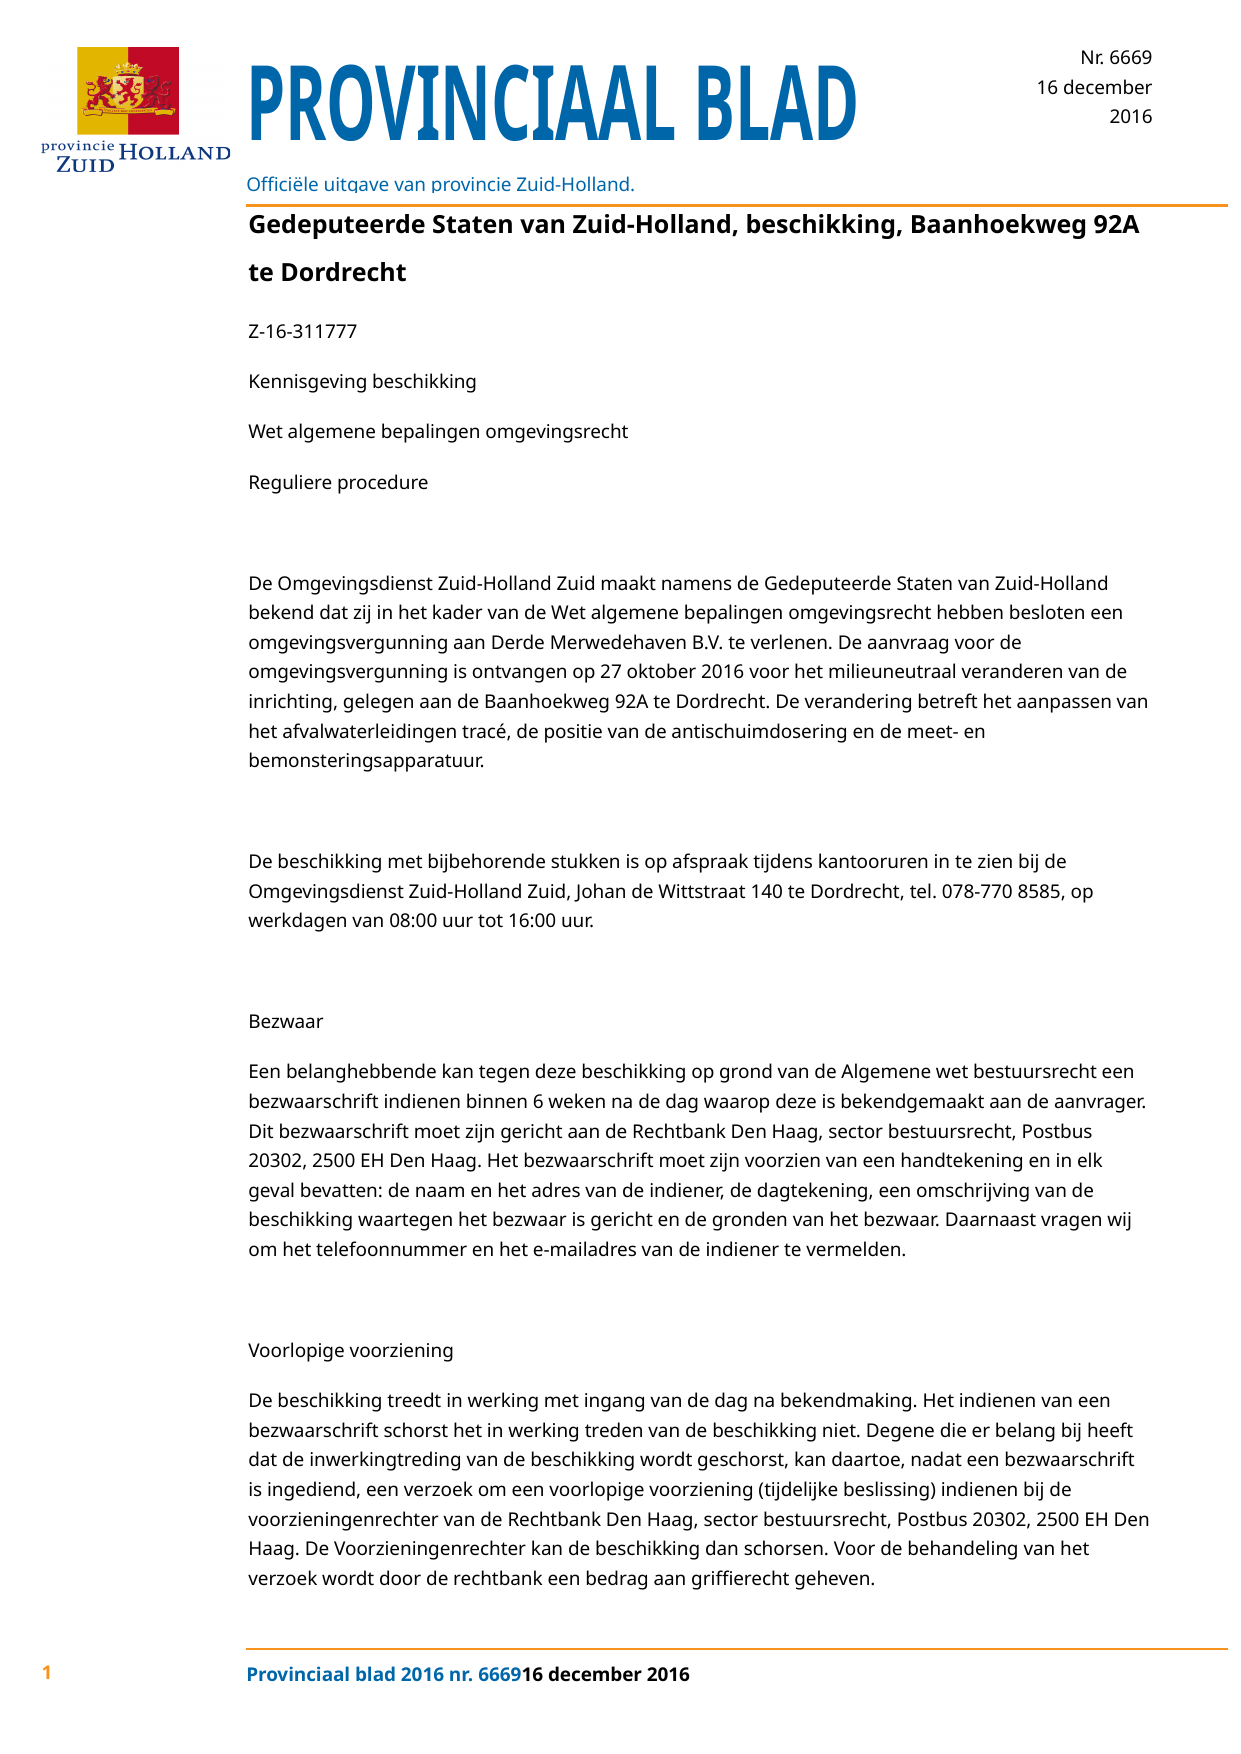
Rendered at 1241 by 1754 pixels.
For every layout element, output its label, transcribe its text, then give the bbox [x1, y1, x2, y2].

text Voorlopige voorziening [248, 1337, 1152, 1363]
text Gedeputeerde Staten van Zuid-Holland, beschikking, Baanhoekweg 92A te Dordrecht [248, 207, 1152, 288]
text Wet algemene bepalingen omgevingsrecht [248, 419, 1152, 444]
text Z-16-311777 [248, 318, 1152, 344]
picture [41, 47, 231, 172]
text Kennisgeving beschikking [248, 368, 1152, 394]
text De beschikking treedt in werking met ingang van de dag na bekendmaking. Het indienen van een bezwaarschrift schorst het in werking treden van de beschikking niet. Degene die er belang bij heeft dat de inwerkingtreding van de beschikking wordt geschorst, kan daartoe, nadat een bezwaarschrift is ingediend, een verzoek om een voorlopige voorziening (tijdelijke beslissing) indienen bij de voorzieningenrechter van de Rechtbank Den Haag, sector bestuursrecht, Postbus 20302, 2500 EH Den Haag. De Voorzieningenrechter kan de beschikking dan schorsen. Voor de behandeling van het verzoek wordt door de rechtbank een bedrag aan griffierecht geheven. [248, 1387, 1152, 1591]
text De Omgevingsdienst Zuid-Holland Zuid maakt namens de Gedeputeerde Staten van Zuid-Holland bekend dat zij in het kader van de Wet algemene bepalingen omgevingsrecht hebben besloten een omgevingsvergunning aan Derde Merwedehaven B.V. te verlenen. De aanvraag voor de omgevingsvergunning is ontvangen op 27 oktober 2016 voor het milieuneutraal veranderen van de inrichting, gelegen aan de Baanhoekweg 92A te Dordrecht. De verandering betreft het aanpassen van het afvalwaterleidingen tracé, de positie van de antischuimdosering en de meet- en bemonsteringsapparatuur. [248, 570, 1152, 773]
text De beschikking met bijbehorende stukken is op afspraak tijdens kantooruren in te zien bij de Omgevingsdienst Zuid-Holland Zuid, Johan de Wittstraat 140 te Dordrecht, tel. 078-770 8585, op werkdagen van 08:00 uur tot 16:00 uur. [248, 848, 1152, 933]
text Reguliere procedure [248, 469, 1152, 495]
text Bezwaar [248, 1008, 1152, 1034]
text Een belanghebbende kan tegen deze beschikking op grond van de Algemene wet bestuursrecht een bezwaarschrift indienen binnen 6 weken na de dag waarop deze is bekendgemaakt aan de aanvrager. Dit bezwaarschrift moet zijn gericht aan de Rechtbank Den Haag, sector bestuursrecht, Postbus 20302, 2500 EH Den Haag. Het bezwaarschrift moet zijn voorzien van een handtekening en in elk geval bevatten: de naam en het adres van de indiener, de dagtekening, een omschrijving van de beschikking waartegen het bezwaar is gericht en de gronden van het bezwaar. Daarnaast vragen wij om het telefoonnummer en het e-mailadres van de indiener te vermelden. [248, 1059, 1152, 1262]
